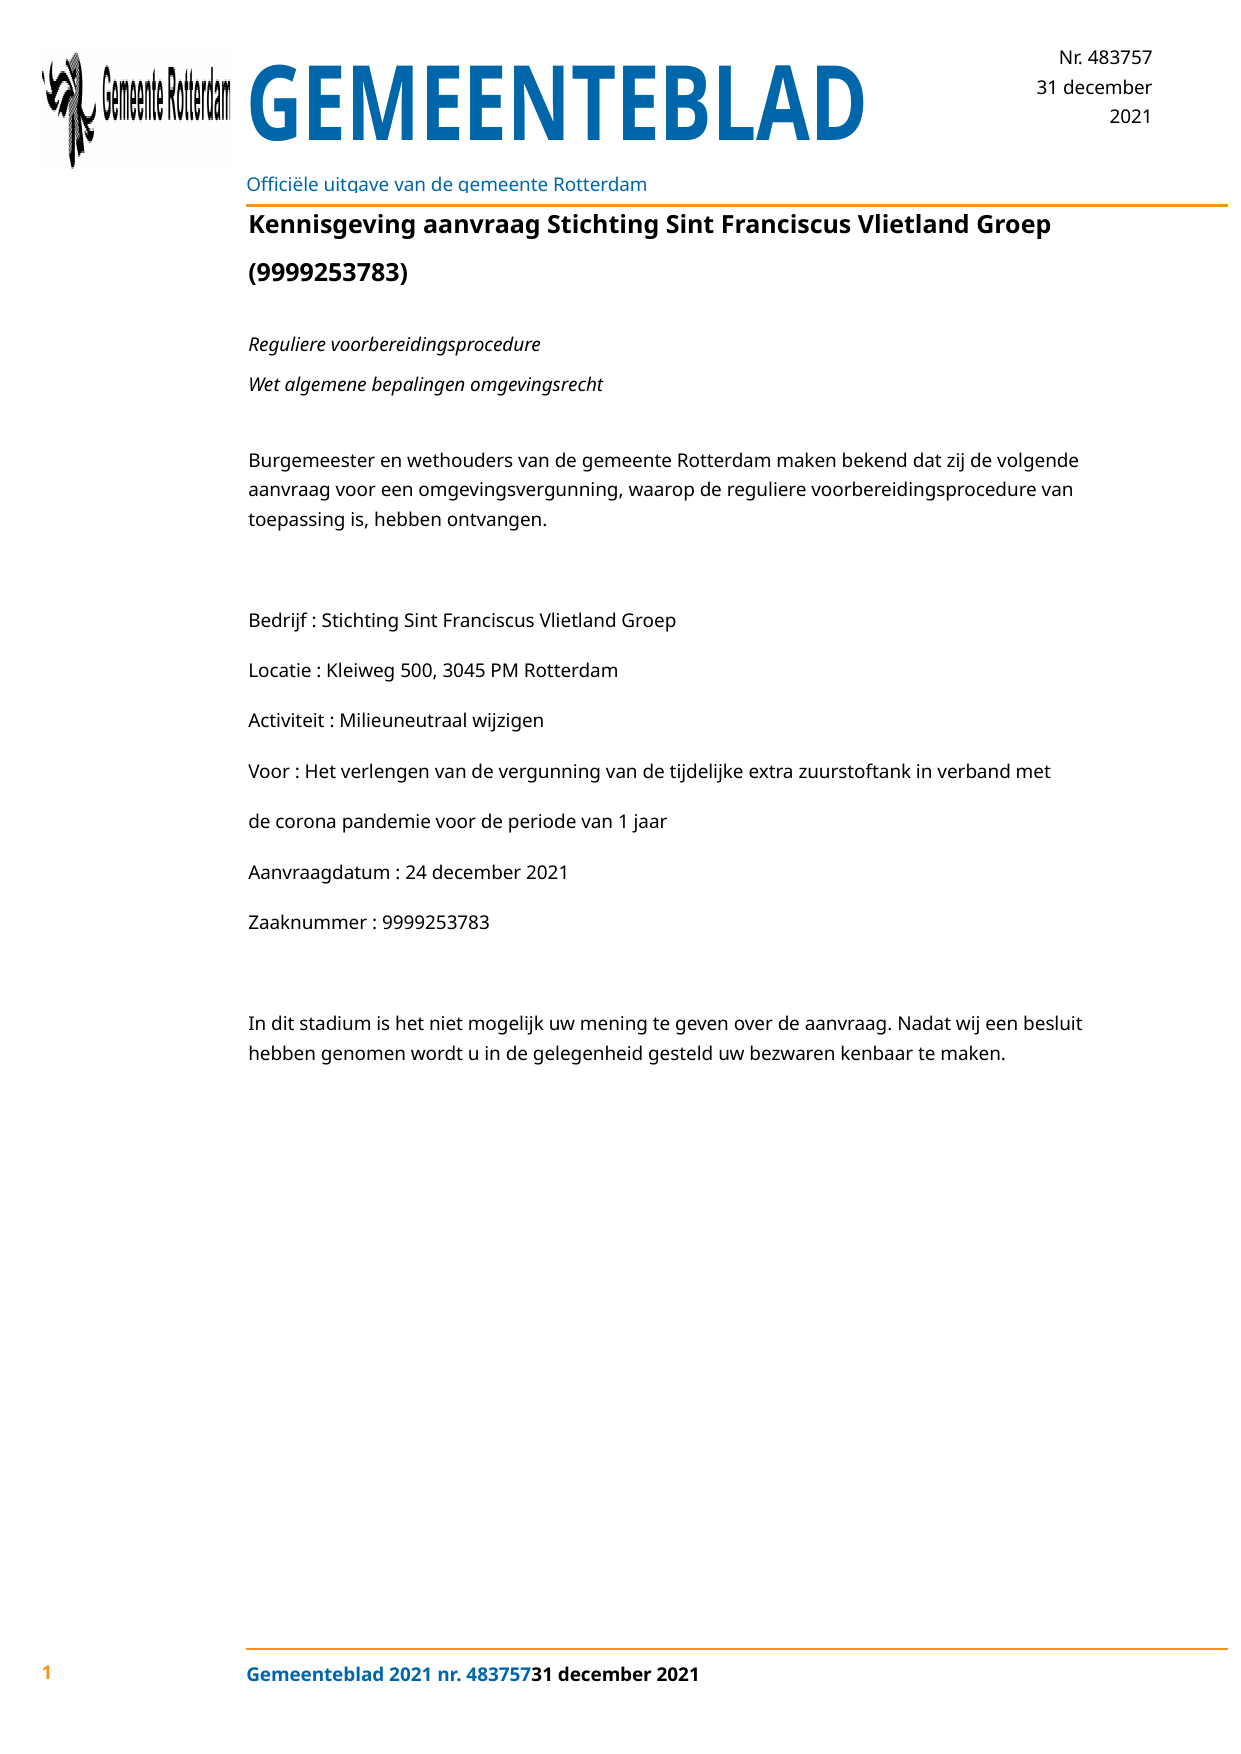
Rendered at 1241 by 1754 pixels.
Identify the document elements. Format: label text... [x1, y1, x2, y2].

text Activiteit : Milieuneutraal wijzigen [248, 708, 1152, 733]
text Voor : Het verlengen van de vergunning van de tijdelijke extra zuurstoftank in verband met [248, 758, 1152, 784]
text Burgemeester en wethouders van de gemeente Rotterdam maken bekend dat zij de volgende aanvraag voor een omgevingsvergunning, waarop de reguliere voorbereidingsprocedure van toepassing is, hebben ontvangen. [248, 447, 1152, 532]
text Wet algemene bepalingen omgevingsrecht [248, 371, 1152, 396]
picture [41, 47, 231, 172]
text Bedrijf : Stichting Sint Franciscus Vlietland Groep [248, 607, 1152, 633]
text de corona pandemie voor de periode van 1 jaar [248, 808, 1152, 834]
text In dit stadium is het niet mogelijk uw mening te geven over de aanvraag. Nadat wij een besluit hebben genomen wordt u in de gelegenheid gesteld uw bezwaren kenbaar te maken. [248, 1010, 1152, 1066]
text Aanvraagdatum : 24 december 2021 [248, 859, 1152, 885]
text Kennisgeving aanvraag Stichting Sint Franciscus Vlietland Groep (9999253783) [248, 207, 1152, 288]
text Zaaknummer : 9999253783 [248, 909, 1152, 935]
text Locatie : Kleiweg 500, 3045 PM Rotterdam [248, 657, 1152, 683]
text Reguliere voorbereidingsprocedure [248, 331, 1152, 357]
